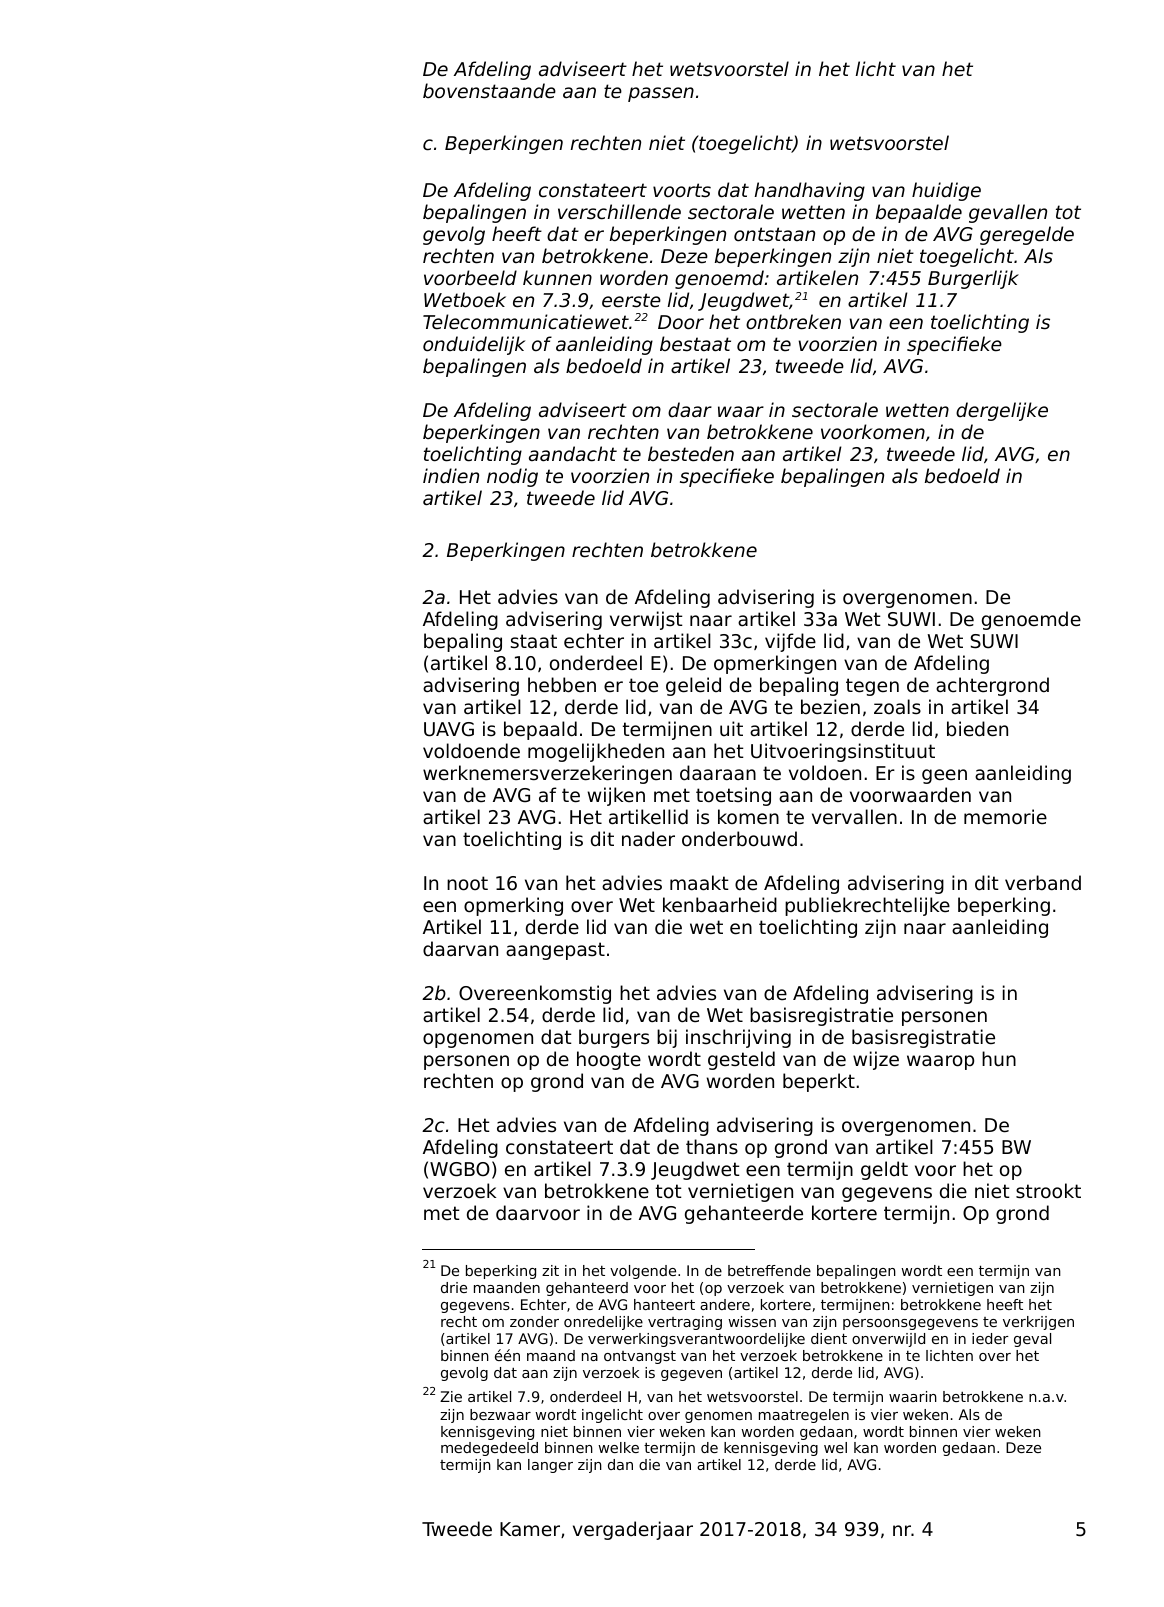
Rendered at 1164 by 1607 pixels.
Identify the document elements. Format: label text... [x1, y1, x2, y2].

text 2b. Overeenkomstig het advies van de Afdeling advisering is in artikel 2.54, derde lid, van de Wet basisregistratie personen opgenomen dat burgers bij inschrijving in de basisregistratie personen op de hoogte wordt gesteld van de wijze waarop hun rechten op grond van de AVG worden beperkt. [422, 983, 1087, 1093]
subtitle 2. Beperkingen rechten betrokkene [422, 540, 1087, 562]
text De beperking zit in het volgende. In de betreffende bepalingen wordt een termijn van drie maanden gehanteerd voor het (op verzoek van betrokkene) vernietigen van zijn gegevens. Echter, de AVG hanteert andere, kortere, termijnen: betrokkene heeft het recht om zonder onredelijke vertraging wissen van zijn persoonsgegevens te verkrijgen (artikel 17 AVG). De verwerkingsverantwoordelijke dient onverwijld en in ieder geval binnen één maand na ontvangst van het verzoek betrokkene in te lichten over het gevolg dat aan zijn verzoek is gegeven (artikel 12, derde lid, AVG). [422, 1258, 1087, 1382]
text Zie artikel 7.9, onderdeel H, van het wetsvoorstel. De termijn waarin betrokkene n.a.v. zijn bezwaar wordt ingelicht over genomen maatregelen is vier weken. Als de kennisgeving niet binnen vier weken kan worden gedaan, wordt binnen vier weken medegedeeld binnen welke termijn de kennisgeving wel kan worden gedaan. Deze termijn kan langer zijn dan die van artikel 12, derde lid, AVG. [422, 1385, 1087, 1474]
text 2a. Het advies van de Afdeling advisering is overgenomen. De Afdeling advisering verwijst naar artikel 33a Wet SUWI. De genoemde bepaling staat echter in artikel 33c, vijfde lid, van de Wet SUWI (artikel 8.10, onderdeel E). De opmerkingen van de Afdeling advisering hebben er toe geleid de bepaling tegen de achtergrond van artikel 12, derde lid, van de AVG te bezien, zoals in artikel 34 UAVG is bepaald. De termijnen uit artikel 12, derde lid, bieden voldoende mogelijkheden aan het Uitvoeringsinstituut werknemersverzekeringen daaraan te voldoen. Er is geen aanleiding van de AVG af te wijken met toetsing aan de voorwaarden van artikel 23 AVG. Het artikellid is komen te vervallen. In de memorie van toelichting is dit nader onderbouwd. [422, 587, 1087, 851]
text De Afdeling adviseert het wetsvoorstel in het licht van het bovenstaande aan te passen. [422, 59, 1087, 103]
text 2c. Het advies van de Afdeling advisering is overgenomen. De Afdeling constateert dat de thans op grond van artikel 7:455 BW (WGBO) en artikel 7.3.9 Jeugdwet een termijn geldt voor het op verzoek van betrokkene tot vernietigen van gegevens die niet strookt met de daarvoor in de AVG gehanteerde kortere termijn. Op grond [422, 1115, 1087, 1225]
text De Afdeling constateert voorts dat handhaving van huidige bepalingen in verschillende sectorale wetten in bepaalde gevallen tot gevolg heeft dat er beperkingen ontstaan op de in de AVG geregelde rechten van betrokkene. Deze beperkingen zijn niet toegelicht. Als voorbeeld kunnen worden genoemd: artikelen 7:455 Burgerlijk Wetboek en 7.3.9, eerste lid, Jeugdwet, en artikel 11.7 Telecommunicatiewet. Door het ontbreken van een toelichting is onduidelijk of aanleiding bestaat om te voorzien in specifieke bepalingen als bedoeld in artikel 23, tweede lid, AVG. [422, 180, 1087, 378]
text In noot 16 van het advies maakt de Afdeling advisering in dit verband een opmerking over Wet kenbaarheid publiekrechtelijke beperking. Artikel 11, derde lid van die wet en toelichting zijn naar aanleiding daarvan aangepast. [422, 873, 1087, 961]
text De Afdeling adviseert om daar waar in sectorale wetten dergelijke beperkingen van rechten van betrokkene voorkomen, in de toelichting aandacht te besteden aan artikel 23, tweede lid, AVG, en indien nodig te voorzien in specifieke bepalingen als bedoeld in artikel 23, tweede lid AVG. [422, 400, 1087, 510]
subtitle c. Beperkingen rechten niet (toegelicht) in wetsvoorstel [422, 133, 1087, 155]
